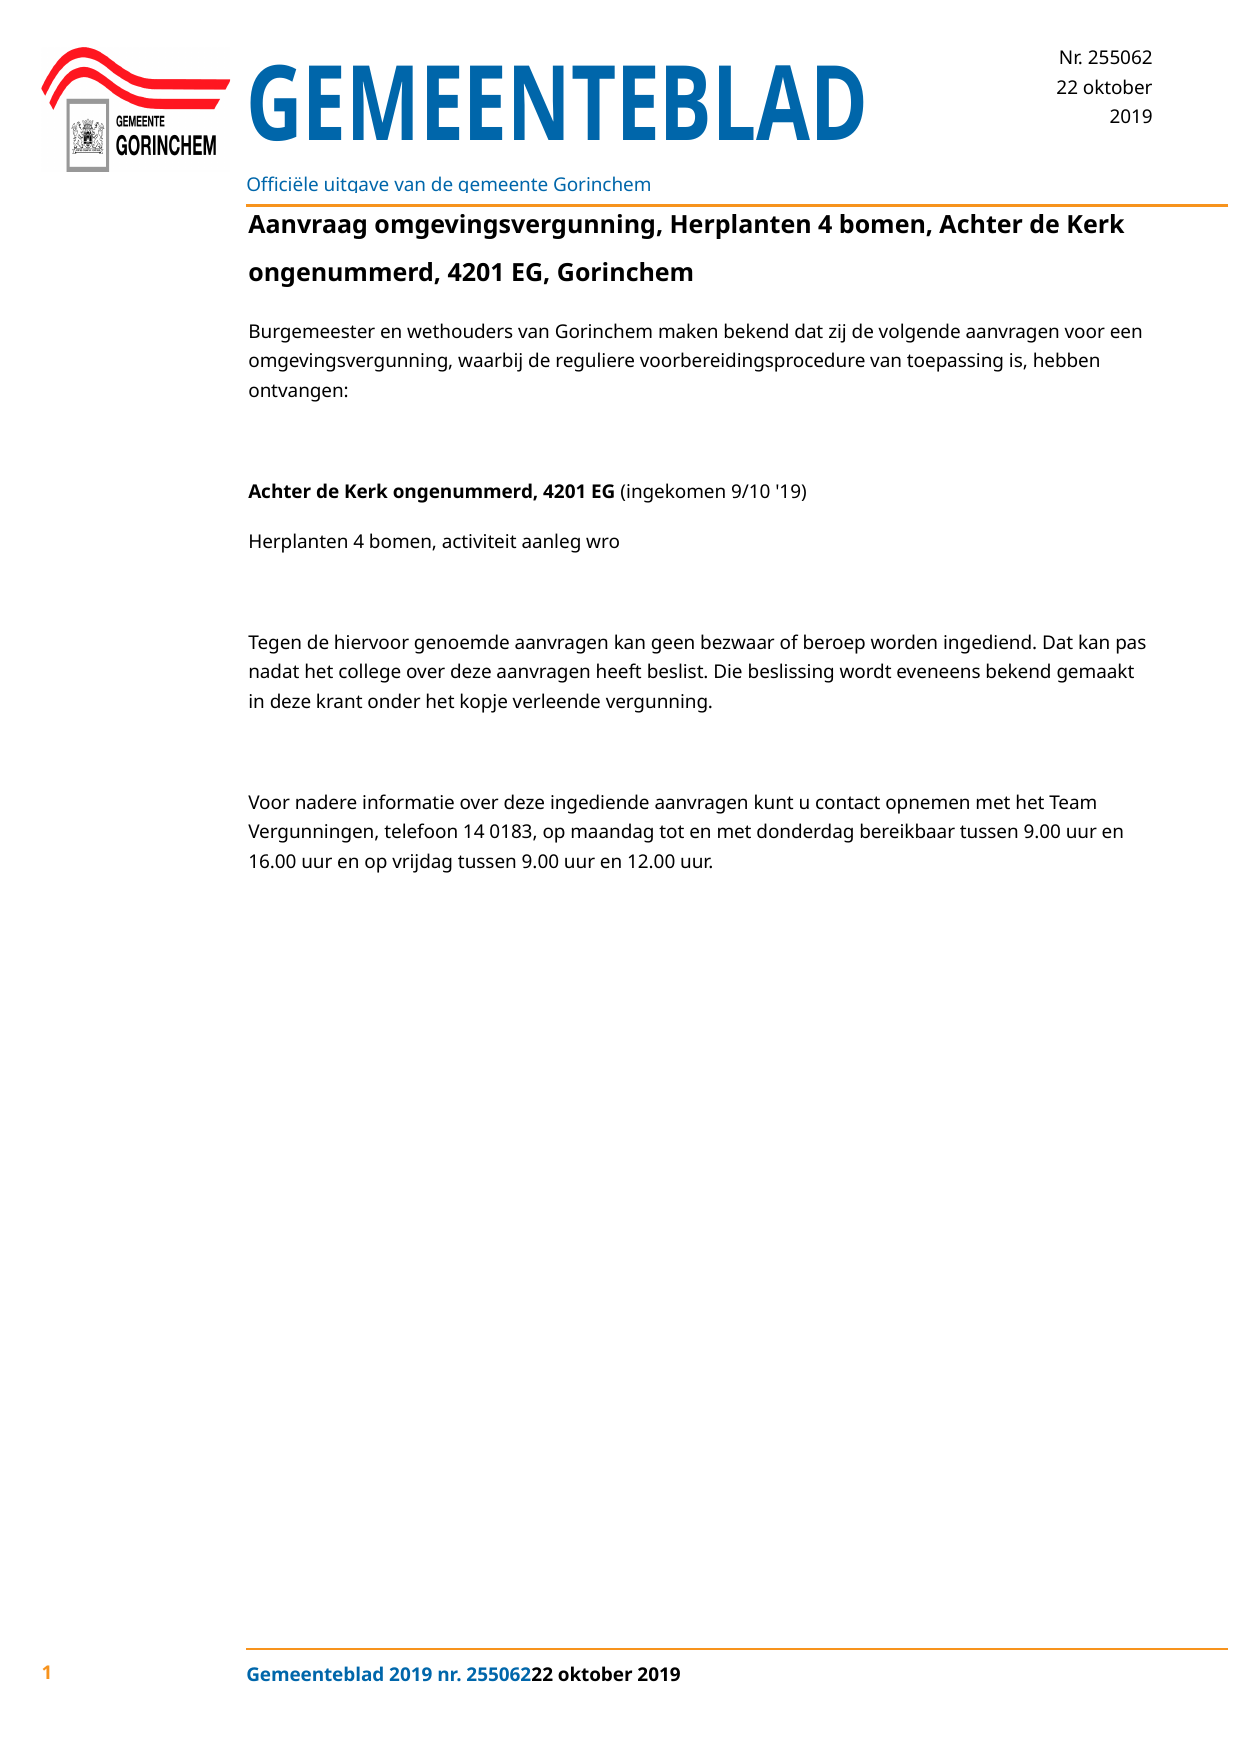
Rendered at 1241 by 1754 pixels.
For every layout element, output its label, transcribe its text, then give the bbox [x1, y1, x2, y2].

text Aanvraag omgevingsvergunning, Herplanten 4 bomen, Achter de Kerk ongenummerd, 4201 EG, Gorinchem [248, 207, 1152, 288]
text Herplanten 4 bomen, activiteit aanleg wro [248, 528, 1152, 554]
text Tegen de hiervoor genoemde aanvragen kan geen bezwaar of beroep worden ingediend. Dat kan pas nadat het college over deze aanvragen heeft beslist. Die beslissing wordt eveneens bekend gemaakt in deze krant onder het kopje verleende vergunning. [248, 629, 1152, 714]
text Achter de Kerk ongenummerd, 4201 EG (ingekomen 9/10 '19) [248, 478, 1152, 504]
text Voor nadere informatie over deze ingediende aanvragen kunt u contact opnemen met het Team Vergunningen, telefoon 14 0183, op maandag tot en met donderdag bereikbaar tussen 9.00 uur en 16.00 uur en op vrijdag tussen 9.00 uur en 12.00 uur. [248, 789, 1152, 874]
text Burgemeester en wethouders van Gorinchem maken bekend dat zij de volgende aanvragen voor een omgevingsvergunning, waarbij de reguliere voorbereidingsprocedure van toepassing is, hebben ontvangen: [248, 318, 1152, 403]
picture [41, 47, 231, 172]
